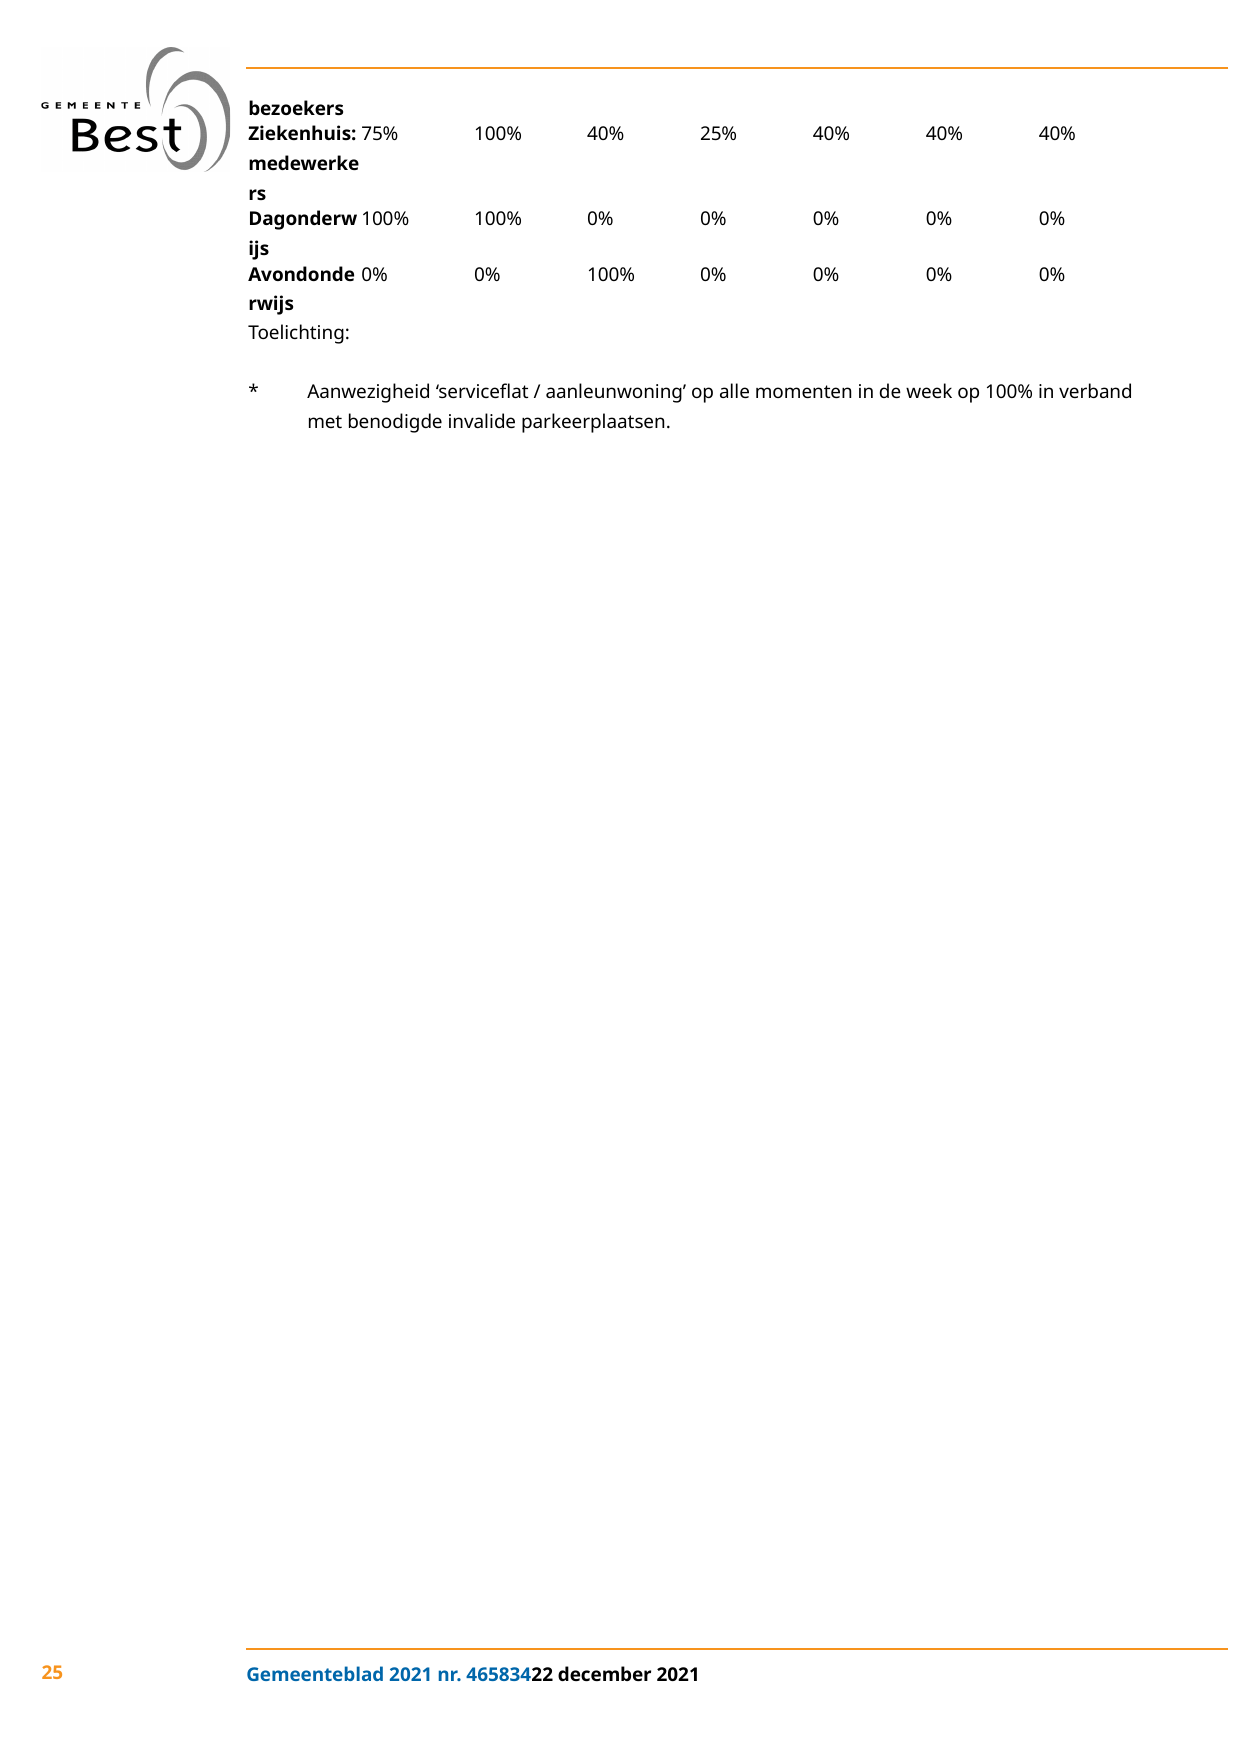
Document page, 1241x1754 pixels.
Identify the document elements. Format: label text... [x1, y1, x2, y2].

table_cell 0% [474, 261, 587, 316]
table_cell 40% [813, 121, 926, 205]
table_cell 75% [361, 121, 474, 205]
table_cell [700, 95, 813, 121]
table_cell 40% [587, 121, 700, 205]
table_cell 0% [813, 261, 926, 316]
table_cell 0% [361, 261, 474, 316]
table_cell Ziekenhuis: medewerkers [248, 121, 361, 205]
table_cell 0% [813, 205, 926, 261]
picture [41, 47, 231, 172]
table_cell 0% [700, 261, 813, 316]
table_cell [813, 95, 926, 121]
table_cell 40% [926, 121, 1038, 205]
table_cell Avondonderwijs [248, 261, 361, 316]
table_cell 0% [1039, 205, 1152, 261]
table_cell 100% [361, 205, 474, 261]
table_cell 0% [926, 205, 1038, 261]
table_cell 0% [1039, 261, 1152, 316]
table_cell 0% [700, 205, 813, 261]
table_cell 100% [474, 121, 587, 205]
table_cell 0% [926, 261, 1038, 316]
table_cell [926, 95, 1038, 121]
table_cell [587, 95, 700, 121]
table_cell 40% [1039, 121, 1152, 205]
table_cell [1039, 95, 1152, 121]
text Toelichting: [248, 319, 1152, 345]
list Aanwezigheid ‘serviceflat / aanleunwoning’ op alle momenten in de week op 100% in verband met benodigde invalide parkeerplaatsen. [248, 378, 1152, 434]
table_cell 0% [587, 205, 700, 261]
table_cell [474, 95, 587, 121]
table_cell bezoekers [248, 95, 361, 121]
table_cell [361, 95, 474, 121]
table_cell 100% [587, 261, 700, 316]
table_cell Dagonderwijs [248, 205, 361, 261]
table_cell 100% [474, 205, 587, 261]
table_cell 25% [700, 121, 813, 205]
